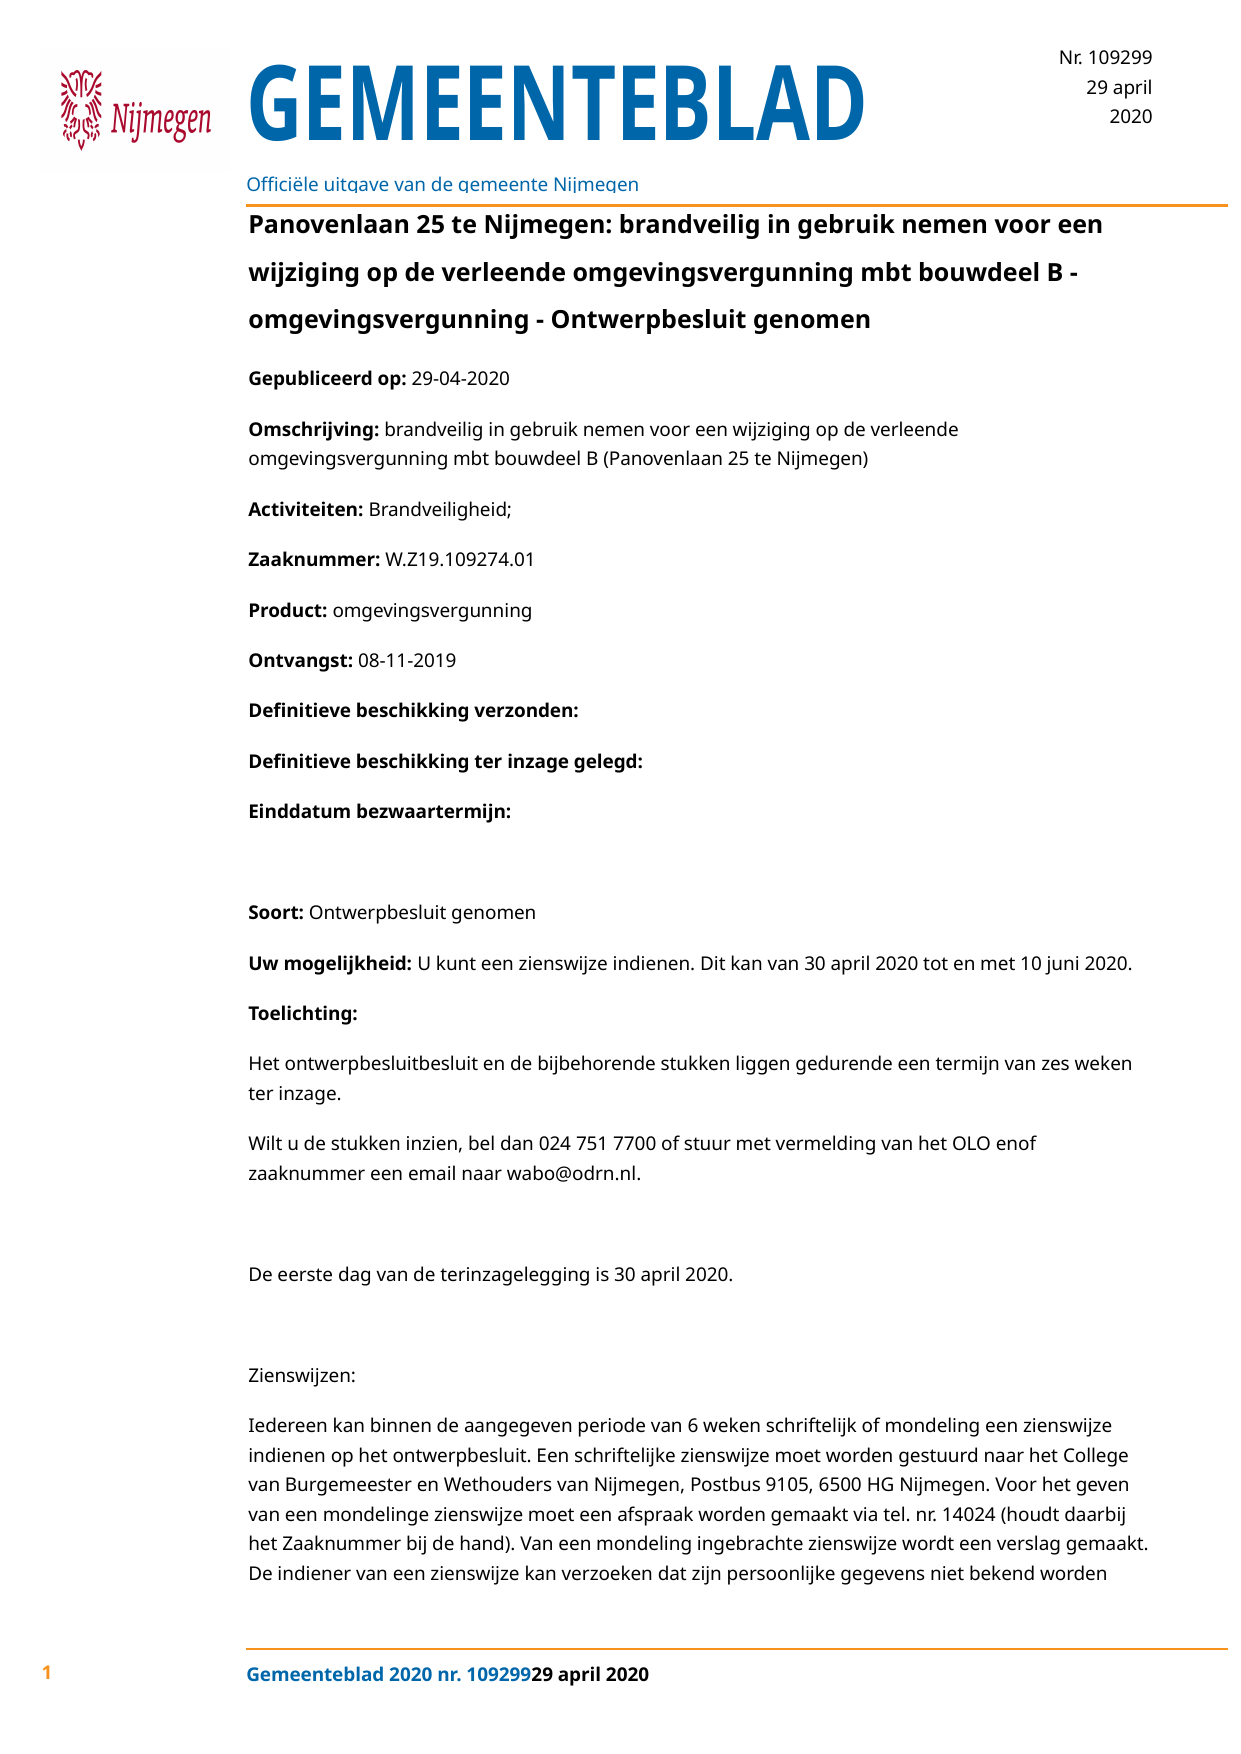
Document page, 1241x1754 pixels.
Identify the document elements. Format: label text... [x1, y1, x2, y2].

text Uw mogelijkheid: U kunt een zienswijze indienen. Dit kan van 30 april 2020 tot en met 10 juni 2020. [248, 950, 1152, 975]
text Definitieve beschikking verzonden: [248, 698, 1152, 723]
text Einddatum bezwaartermijn: [248, 798, 1152, 824]
text Soort: Ontwerpbesluit genomen [248, 899, 1152, 925]
text Ontvangst: 08-11-2019 [248, 647, 1152, 673]
picture [41, 47, 231, 172]
text Iedereen kan binnen de aangegeven periode van 6 weken schriftelijk of mondeling een zienswijze indienen op het ontwerpbesluit. Een schriftelijke zienswijze moet worden gestuurd naar het College van Burgemeester en Wethouders van Nijmegen, Postbus 9105, 6500 HG Nijmegen. Voor het geven van een mondelinge zienswijze moet een afspraak worden gemaakt via tel. nr. 14024 (houdt daarbij het Zaaknummer bij de hand). Van een mondeling ingebrachte zienswijze wordt een verslag gemaakt. De indiener van een zienswijze kan verzoeken dat zijn persoonlijke gegevens niet bekend worden [248, 1412, 1152, 1586]
text Toelichting: [248, 1000, 1152, 1026]
text De eerste dag van de terinzagelegging is 30 april 2020. [248, 1261, 1152, 1287]
text Het ontwerpbesluitbesluit en de bijbehorende stukken liggen gedurende een termijn van zes weken ter inzage. [248, 1051, 1152, 1106]
text Zaaknummer: W.Z19.109274.01 [248, 546, 1152, 572]
text Activiteiten: Brandveiligheid; [248, 496, 1152, 522]
text Zienswijzen: [248, 1362, 1152, 1387]
text Panovenlaan 25 te Nijmegen: brandveilig in gebruik nemen voor een wijziging op de verleende omgevingsvergunning mbt bouwdeel B - omgevingsvergunning - Ontwerpbesluit genomen [248, 207, 1152, 336]
text Wilt u de stukken inzien, bel dan 024 751 7700 of stuur met vermelding van het OLO enof zaaknummer een email naar wabo@odrn.nl. [248, 1131, 1152, 1186]
text Definitieve beschikking ter inzage gelegd: [248, 748, 1152, 774]
text Omschrijving: brandveilig in gebruik nemen voor een wijziging op de verleende omgevingsvergunning mbt bouwdeel B (Panovenlaan 25 te Nijmegen) [248, 416, 1152, 471]
text Gepubliceerd op: 29-04-2020 [248, 366, 1152, 391]
text Product: omgevingsvergunning [248, 597, 1152, 622]
